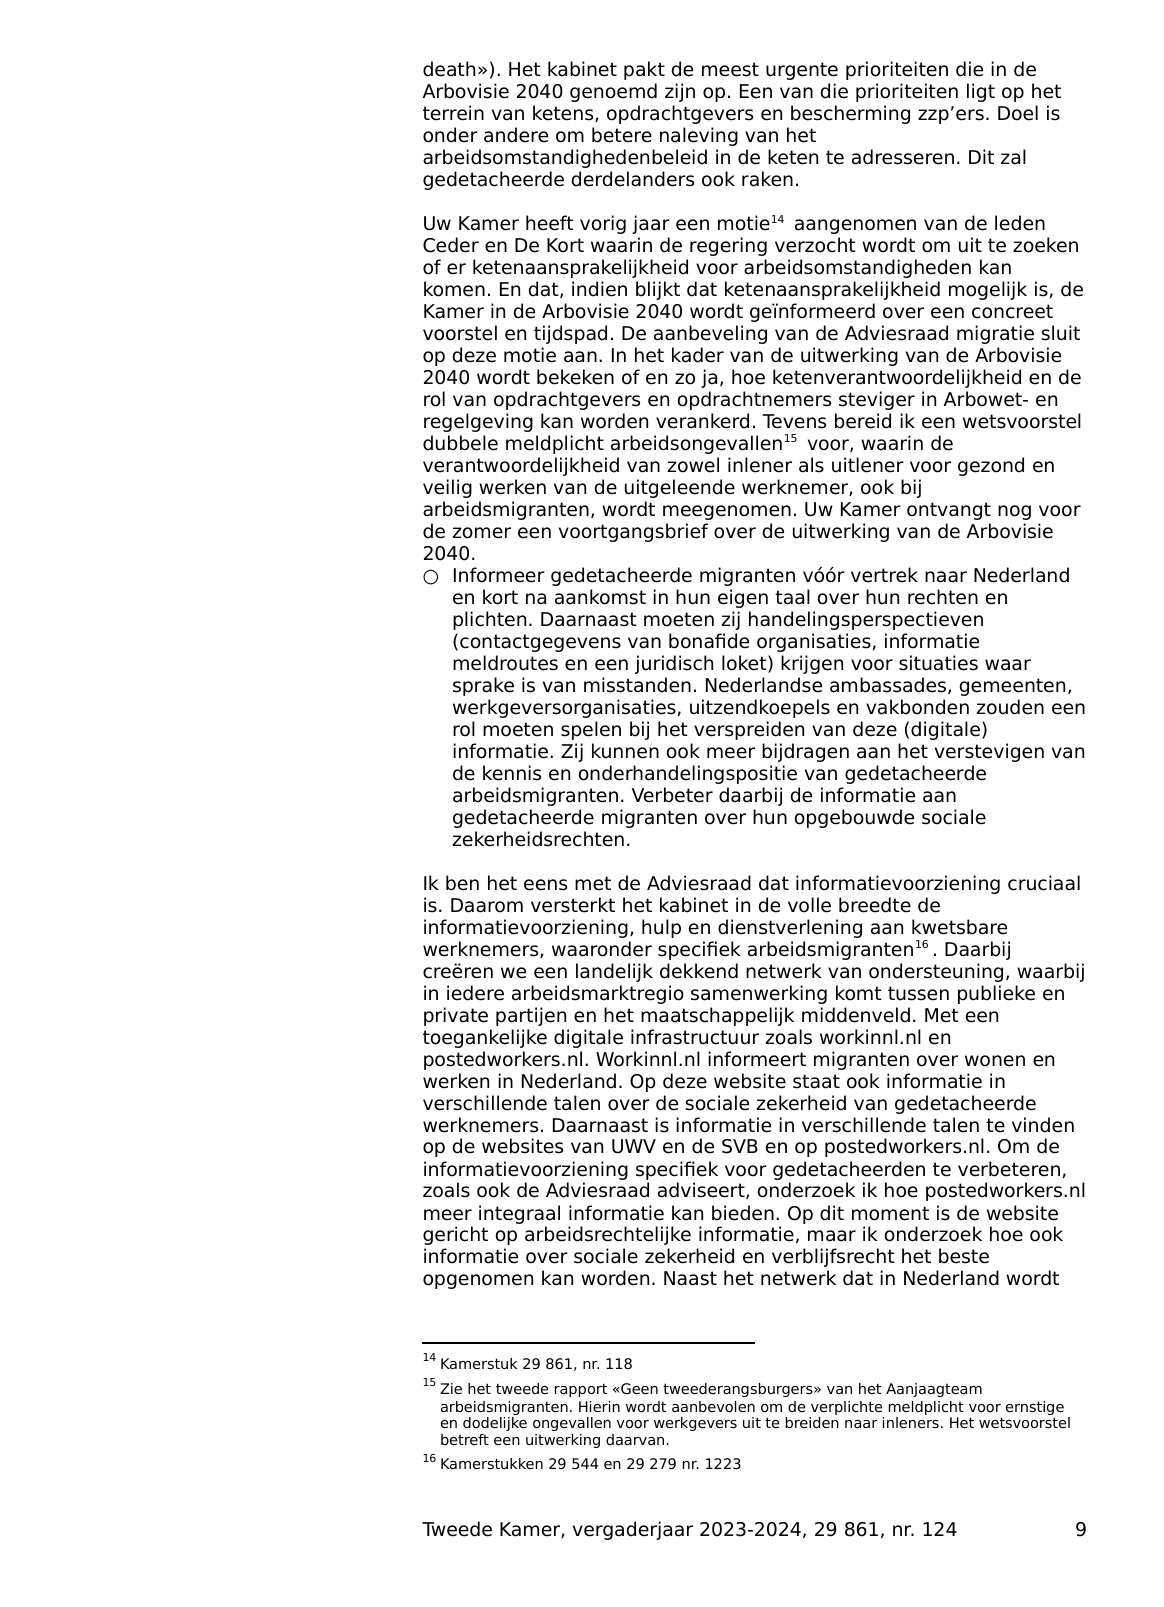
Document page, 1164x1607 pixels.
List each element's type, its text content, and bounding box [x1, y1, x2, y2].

text Kamerstuk 29 861, nr. 118 [422, 1352, 1087, 1374]
text Kamerstukken 29 544 en 29 279 nr. 1223 [422, 1452, 1087, 1474]
text ○ Informeer gedetacheerde migranten vóór vertrek naar Nederland en kort na aankomst in hun eigen taal over hun rechten en plichten. Daarnaast moeten zij handelingsperspectieven (contactgegevens van bonafide organisaties, informatie meldroutes en een juridisch loket) krijgen voor situaties waar sprake is van misstanden. Nederlandse ambassades, gemeenten, werkgeversorganisaties, uitzendkoepels en vakbonden zouden een rol moeten spelen bij het verspreiden van deze (digitale) informatie. Zij kunnen ook meer bijdragen aan het verstevigen van de kennis en onderhandelingspositie van gedetacheerde arbeidsmigranten. Verbeter daarbij de informatie aan gedetacheerde migranten over hun opgebouwde sociale zekerheidsrechten. [422, 565, 1087, 851]
text Zie het tweede rapport «Geen tweederangsburgers» van het Aanjaagteam arbeidsmigranten. Hierin wordt aanbevolen om de verplichte meldplicht voor ernstige en dodelijke ongevallen voor werkgevers uit te breiden naar inleners. Het wetsvoorstel betreft een uitwerking daarvan. [422, 1377, 1087, 1449]
text Uw Kamer heeft vorig jaar een motie aangenomen van de leden Ceder en De Kort waarin de regering verzocht wordt om uit te zoeken of er ketenaansprakelijkheid voor arbeidsomstandigheden kan komen. En dat, indien blijkt dat ketenaansprakelijkheid mogelijk is, de Kamer in de Arbovisie 2040 wordt geïnformeerd over een concreet voorstel en tijdspad. De aanbeveling van de Adviesraad migratie sluit op deze motie aan. In het kader van de uitwerking van de Arbovisie 2040 wordt bekeken of en zo ja, hoe ketenverantwoordelijkheid en de rol van opdrachtgevers en opdrachtnemers steviger in Arbowet- en regelgeving kan worden verankerd. Tevens bereid ik een wetsvoorstel dubbele meldplicht arbeidsongevallen voor, waarin de verantwoordelijkheid van zowel inlener als uitlener voor gezond en veilig werken van de uitgeleende werknemer, ook bij arbeidsmigranten, wordt meegenomen. Uw Kamer ontvangt nog voor de zomer een voortgangsbrief over de uitwerking van de Arbovisie 2040. [422, 213, 1087, 565]
text death»). Het kabinet pakt de meest urgente prioriteiten die in de Arbovisie 2040 genoemd zijn op. Een van die prioriteiten ligt op het terrein van ketens, opdrachtgevers en bescherming zzp’ers. Doel is onder andere om betere naleving van het arbeidsomstandighedenbeleid in de keten te adresseren. Dit zal gedetacheerde derdelanders ook raken. [422, 59, 1087, 191]
text Ik ben het eens met de Adviesraad dat informatievoorziening cruciaal is. Daarom versterkt het kabinet in de volle breedte de informatievoorziening, hulp en dienstverlening aan kwetsbare werknemers, waaronder specifiek arbeidsmigranten. Daarbij creëren we een landelijk dekkend netwerk van ondersteuning, waarbij in iedere arbeidsmarktregio samenwerking komt tussen publieke en private partijen en het maatschappelijk middenveld. Met een toegankelijke digitale infrastructuur zoals workinnl.nl en postedworkers.nl. Workinnl.nl informeert migranten over wonen en werken in Nederland. Op deze website staat ook informatie in verschillende talen over de sociale zekerheid van gedetacheerde werknemers. Daarnaast is informatie in verschillende talen te vinden op de websites van UWV en de SVB en op postedworkers.nl. Om de informatievoorziening specifiek voor gedetacheerden te verbeteren, zoals ook de Adviesraad adviseert, onderzoek ik hoe postedworkers.nl meer integraal informatie kan bieden. Op dit moment is de website gericht op arbeidsrechtelijke informatie, maar ik onderzoek hoe ook informatie over sociale zekerheid en verblijfsrecht het beste opgenomen kan worden. Naast het netwerk dat in Nederland wordt [422, 873, 1087, 1290]
